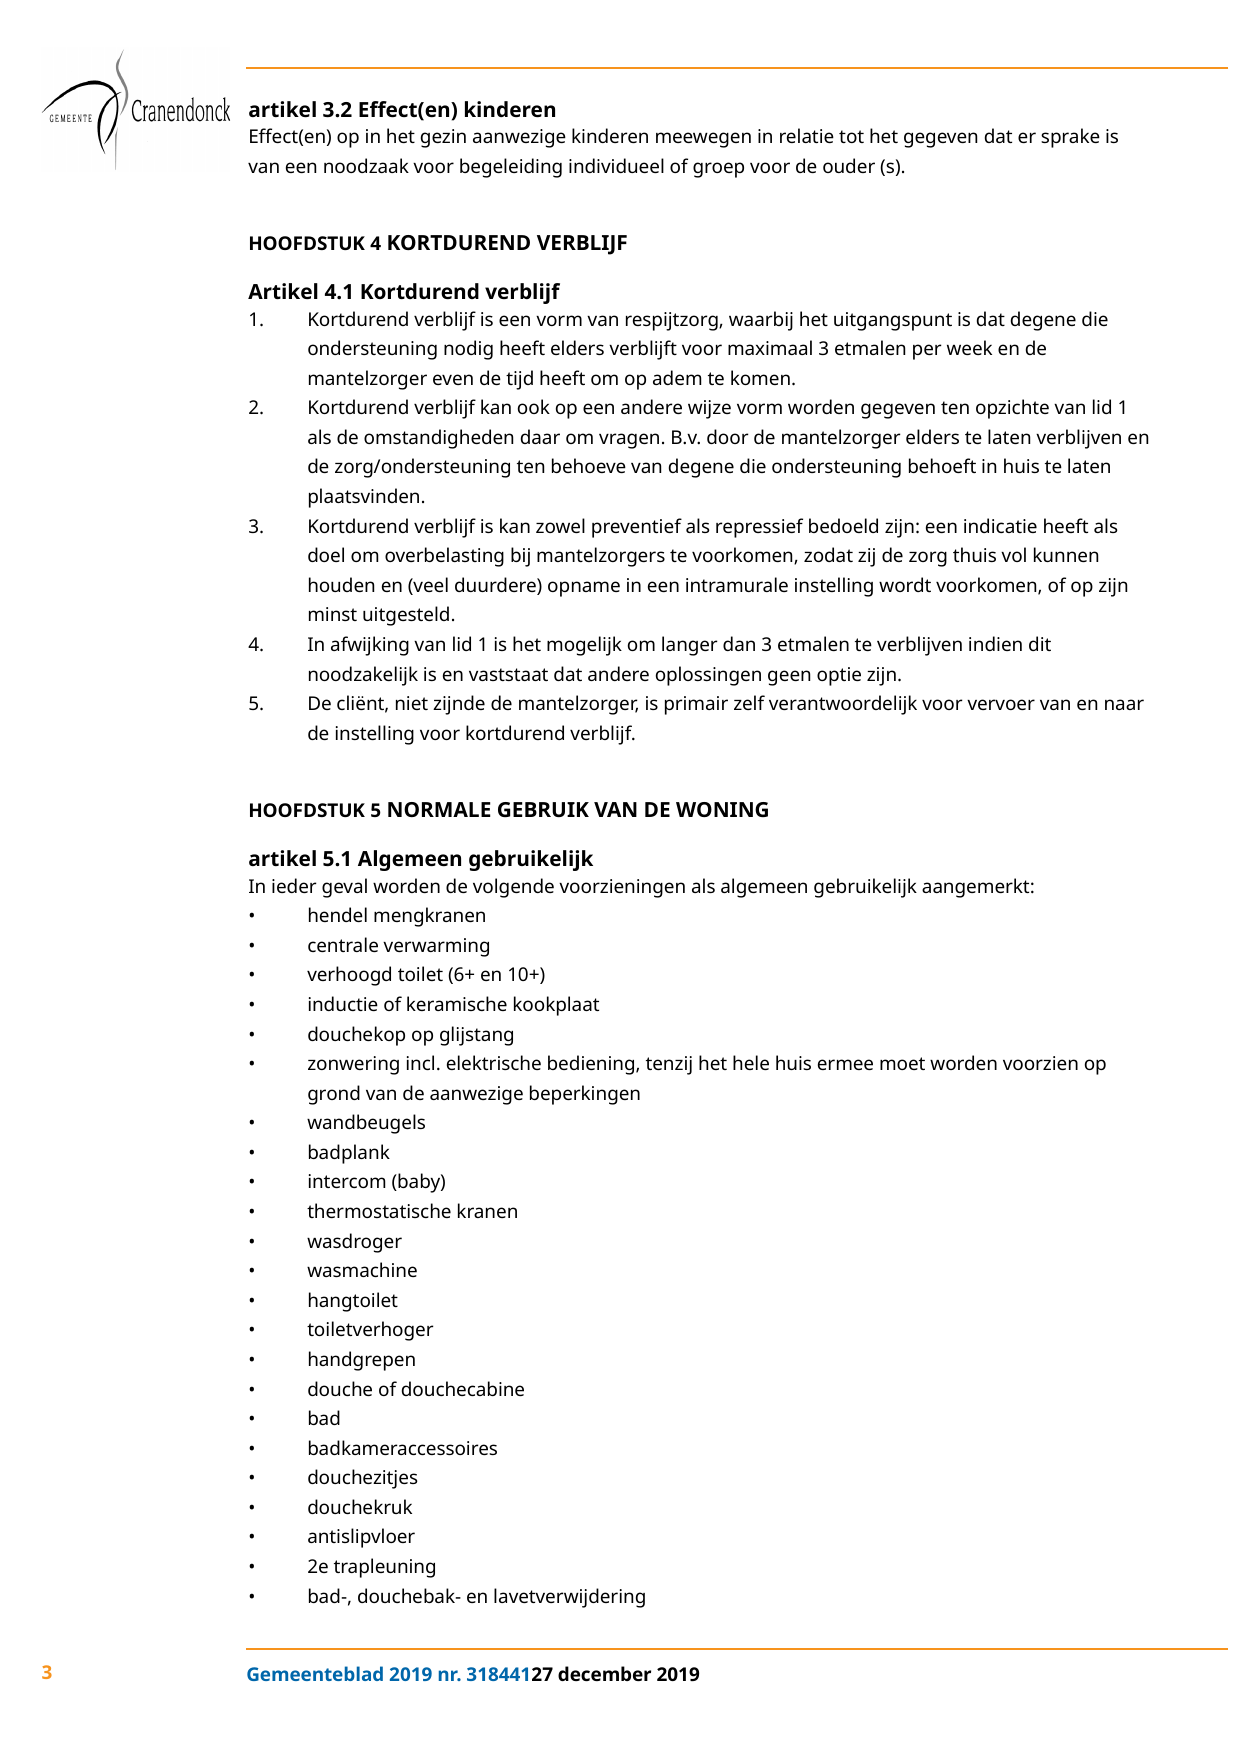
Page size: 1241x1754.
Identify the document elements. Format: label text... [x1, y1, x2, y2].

list Kortdurend verblijf is een vorm van respijtzorg, waarbij het uitgangspunt is dat degene die ondersteuning nodig heeft elders verblijft voor maximaal 3 etmalen per week en de mantelzorger even de tijd heeft om op adem te komen. [248, 306, 1152, 391]
text Artikel 4.1 Kortdurend verblijf [248, 277, 1152, 306]
list badplank [248, 1139, 1152, 1165]
list zonwering incl. elektrische bediening, tenzij het hele huis ermee moet worden voorzien op grond van de aanwezige beperkingen [248, 1050, 1152, 1106]
list bad-, douchebak- en lavetverwijdering [248, 1583, 1152, 1608]
list hangtoilet [248, 1287, 1152, 1313]
picture [41, 47, 231, 172]
list bad [248, 1405, 1152, 1431]
list wandbeugels [248, 1109, 1152, 1135]
list handgrepen [248, 1346, 1152, 1372]
list verhoogd toilet (6+ en 10+) [248, 962, 1152, 987]
list douchekruk [248, 1494, 1152, 1520]
list wasdroger [248, 1228, 1152, 1253]
list Kortdurend verblijf kan ook op een andere wijze vorm worden gegeven ten opzichte van lid 1 als de omstandigheden daar om vragen. B.v. door de mantelzorger elders te laten verblijven en de zorg/ondersteuning ten behoeve van degene die ondersteuning behoeft in huis te laten plaatsvinden. [248, 394, 1152, 509]
list intercom (baby) [248, 1169, 1152, 1194]
list Kortdurend verblijf is kan zowel preventief als repressief bedoeld zijn: een indicatie heeft als doel om overbelasting bij mantelzorgers te voorkomen, zodat zij de zorg thuis vol kunnen houden en (veel duurdere) opname in een intramurale instelling wordt voorkomen, of op zijn minst uitgesteld. [248, 513, 1152, 627]
list douche of douchecabine [248, 1376, 1152, 1401]
text HOOFDSTUK 4 KORTDUREND VERBLIJF [248, 228, 1152, 256]
list douchekop op glijstang [248, 1021, 1152, 1046]
list wasmachine [248, 1257, 1152, 1283]
text artikel 5.1 Algemeen gebruikelijk [248, 844, 1152, 873]
list badkameraccessoires [248, 1435, 1152, 1461]
list In afwijking van lid 1 is het mogelijk om langer dan 3 etmalen te verblijven indien dit noodzakelijk is en vaststaat dat andere oplossingen geen optie zijn. [248, 631, 1152, 686]
text Effect(en) op in het gezin aanwezige kinderen meewegen in relatie tot het gegeven dat er sprake is van een noodzaak voor begeleiding individueel of groep voor de ouder (s). [248, 123, 1152, 178]
text HOOFDSTUK 5 NORMALE GEBRUIK VAN DE WONING [248, 795, 1152, 823]
list douchezitjes [248, 1464, 1152, 1490]
list inductie of keramische kookplaat [248, 991, 1152, 1017]
list thermostatische kranen [248, 1198, 1152, 1224]
list toiletverhoger [248, 1317, 1152, 1342]
list 2e trapleuning [248, 1553, 1152, 1579]
text artikel 3.2 Effect(en) kinderen [248, 95, 1152, 123]
list antislipvloer [248, 1524, 1152, 1549]
list De cliënt, niet zijnde de mantelzorger, is primair zelf verantwoordelijk voor vervoer van en naar de instelling voor kortdurend verblijf. [248, 690, 1152, 746]
list centrale verwarming [248, 932, 1152, 958]
text In ieder geval worden de volgende voorzieningen als algemeen gebruikelijk aangemerkt: [248, 873, 1152, 898]
list hendel mengkranen [248, 902, 1152, 928]
